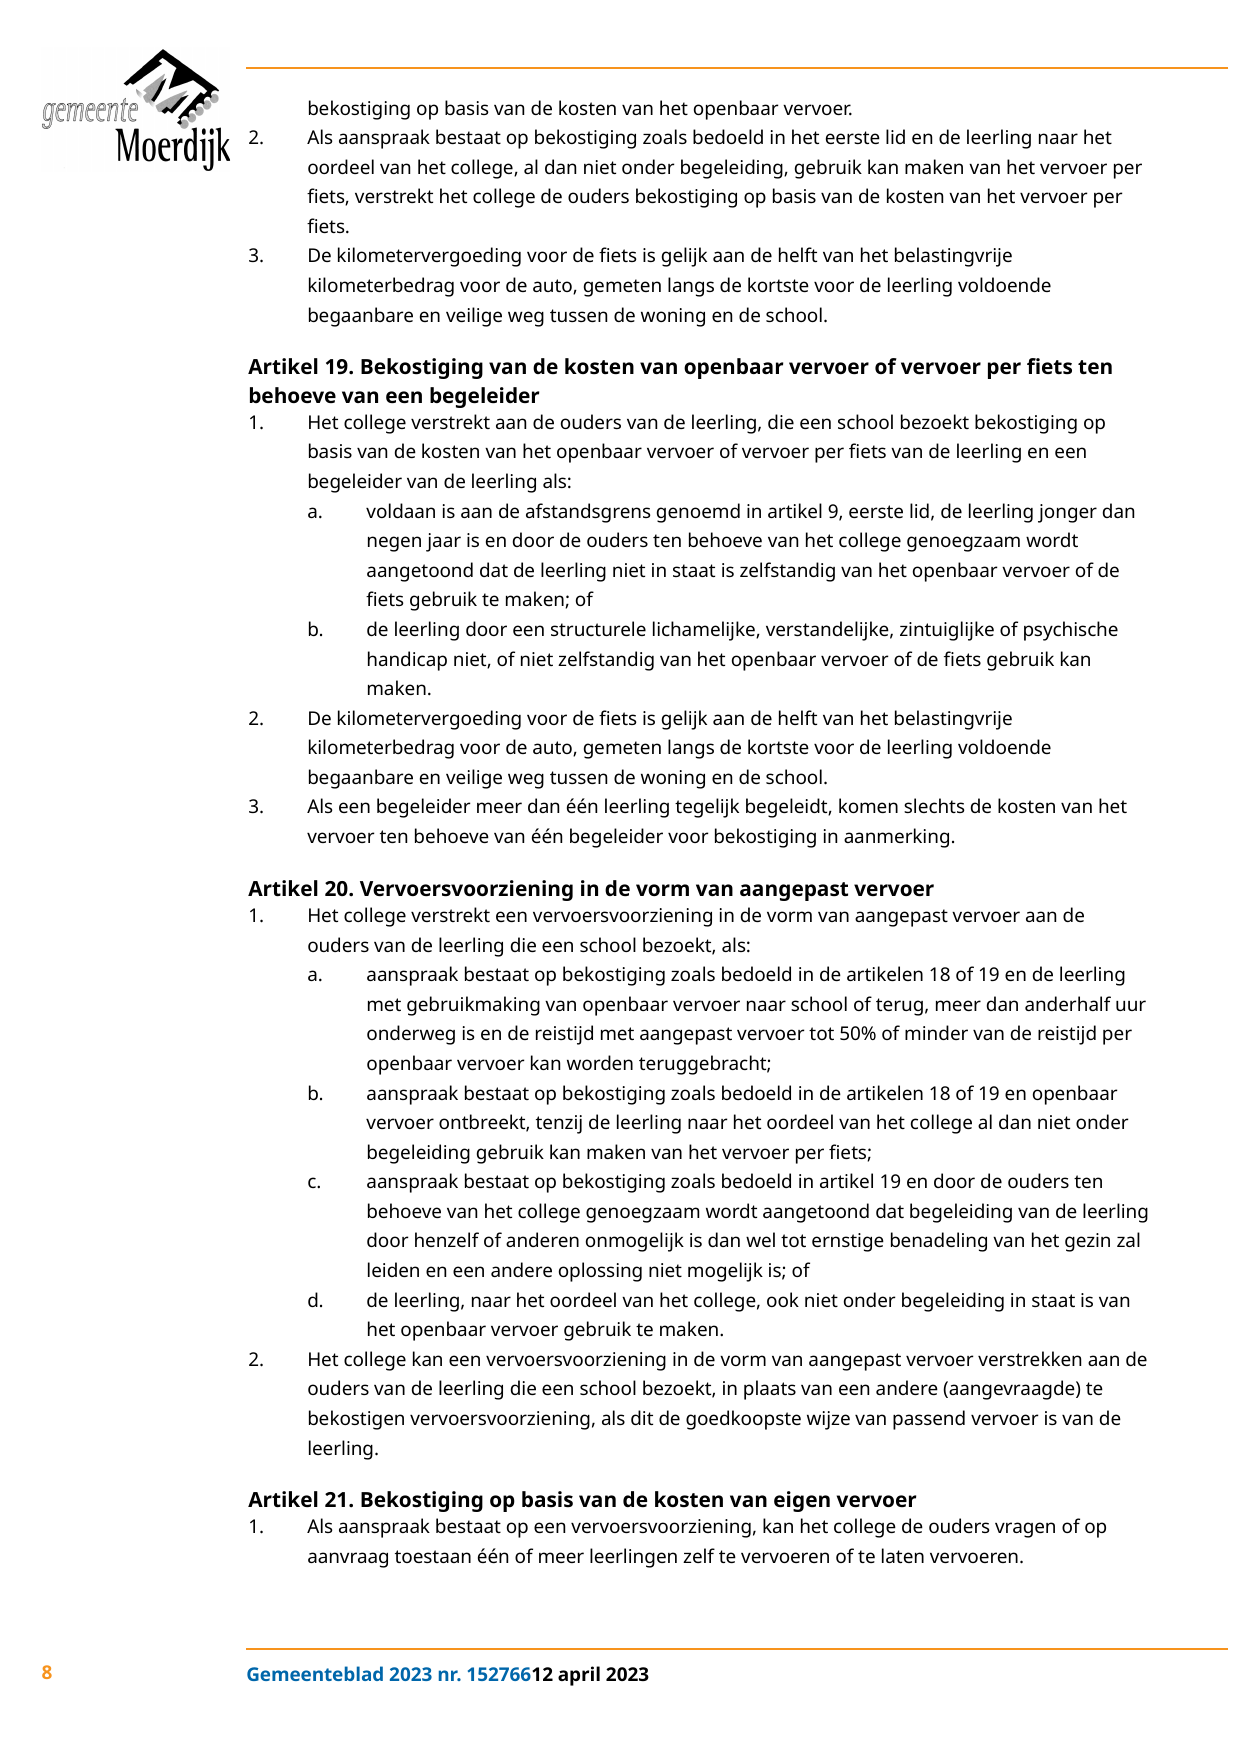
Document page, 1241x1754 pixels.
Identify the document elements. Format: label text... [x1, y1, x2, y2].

list aanspraak bestaat op bekostiging zoals bedoeld in de artikelen 18 of 19 en openbaar vervoer ontbreekt, tenzij de leerling naar het oordeel van het college al dan niet onder begeleiding gebruik kan maken van het vervoer per fiets; [307, 1080, 1152, 1164]
list De kilometervergoeding voor de fiets is gelijk aan de helft van het belastingvrije kilometerbedrag voor de auto, gemeten langs de kortste voor de leerling voldoende begaanbare en veilige weg tussen de woning en de school. [248, 705, 1152, 790]
list Als aanspraak bestaat op bekostiging zoals bedoeld in het eerste lid en de leerling naar het oordeel van het college, al dan niet onder begeleiding, gebruik kan maken van het vervoer per fiets, verstrekt het college de ouders bekostiging op basis van de kosten van het vervoer per fiets. [248, 124, 1152, 239]
text Artikel 19. Bekostiging van de kosten van openbaar vervoer of vervoer per fiets ten behoeve van een begeleider [248, 352, 1152, 409]
list voldaan is aan de afstandsgrens genoemd in artikel 9, eerste lid, de leerling jonger dan negen jaar is en door de ouders ten behoeve van het college genoegzaam wordt aangetoond dat de leerling niet in staat is zelfstandig van het openbaar vervoer of de fiets gebruik te maken; of [307, 498, 1152, 612]
list de leerling door een structurele lichamelijke, verstandelijke, zintuiglijke of psychische handicap niet, of niet zelfstandig van het openbaar vervoer of de fiets gebruik kan maken. [307, 616, 1152, 701]
list de leerling, naar het oordeel van het college, ook niet onder begeleiding in staat is van het openbaar vervoer gebruik te maken. [307, 1287, 1152, 1342]
list Als aanspraak bestaat op een vervoersvoorziening, kan het college de ouders vragen of op aanvraag toestaan één of meer leerlingen zelf te vervoeren of te laten vervoeren. [248, 1513, 1152, 1569]
list aanspraak bestaat op bekostiging zoals bedoeld in artikel 19 en door de ouders ten behoeve van het college genoegzaam wordt aangetoond dat begeleiding van de leerling door henzelf of anderen onmogelijk is dan wel tot ernstige benadeling van het gezin zal leiden en een andere oplossing niet mogelijk is; of [307, 1168, 1152, 1283]
list Het college verstrekt aan de ouders van de leerling, die een school bezoekt bekostiging op basis van de kosten van het openbaar vervoer of vervoer per fiets van de leerling en een begeleider van de leerling als: [248, 409, 1152, 494]
list aanspraak bestaat op bekostiging zoals bedoeld in de artikelen 18 of 19 en de leerling met gebruikmaking van openbaar vervoer naar school of terug, meer dan anderhalf uur onderweg is en de reistijd met aangepast vervoer tot 50% of minder van de reistijd per openbaar vervoer kan worden teruggebracht; [307, 961, 1152, 1076]
text Artikel 21. Bekostiging op basis van de kosten van eigen vervoer [248, 1485, 1152, 1513]
list Het college kan een vervoersvoorziening in de vorm van aangepast vervoer verstrekken aan de ouders van de leerling die een school bezoekt, in plaats van een andere (aangevraagde) te bekostigen vervoersvoorziening, als dit de goedkoopste wijze van passend vervoer is van de leerling. [248, 1346, 1152, 1460]
text Artikel 20. Vervoersvoorziening in de vorm van aangepast vervoer [248, 874, 1152, 902]
list Als een begeleider meer dan één leerling tegelijk begeleidt, komen slechts de kosten van het vervoer ten behoeve van één begeleider voor bekostiging in aanmerking. [248, 794, 1152, 849]
picture [41, 47, 231, 172]
list De kilometervergoeding voor de fiets is gelijk aan de helft van het belastingvrije kilometerbedrag voor de auto, gemeten langs de kortste voor de leerling voldoende begaanbare en veilige weg tussen de woning en de school. [248, 243, 1152, 328]
list bekostiging op basis van de kosten van het openbaar vervoer. [248, 95, 1152, 121]
list Het college verstrekt een vervoersvoorziening in de vorm van aangepast vervoer aan de ouders van de leerling die een school bezoekt, als: [248, 902, 1152, 957]
